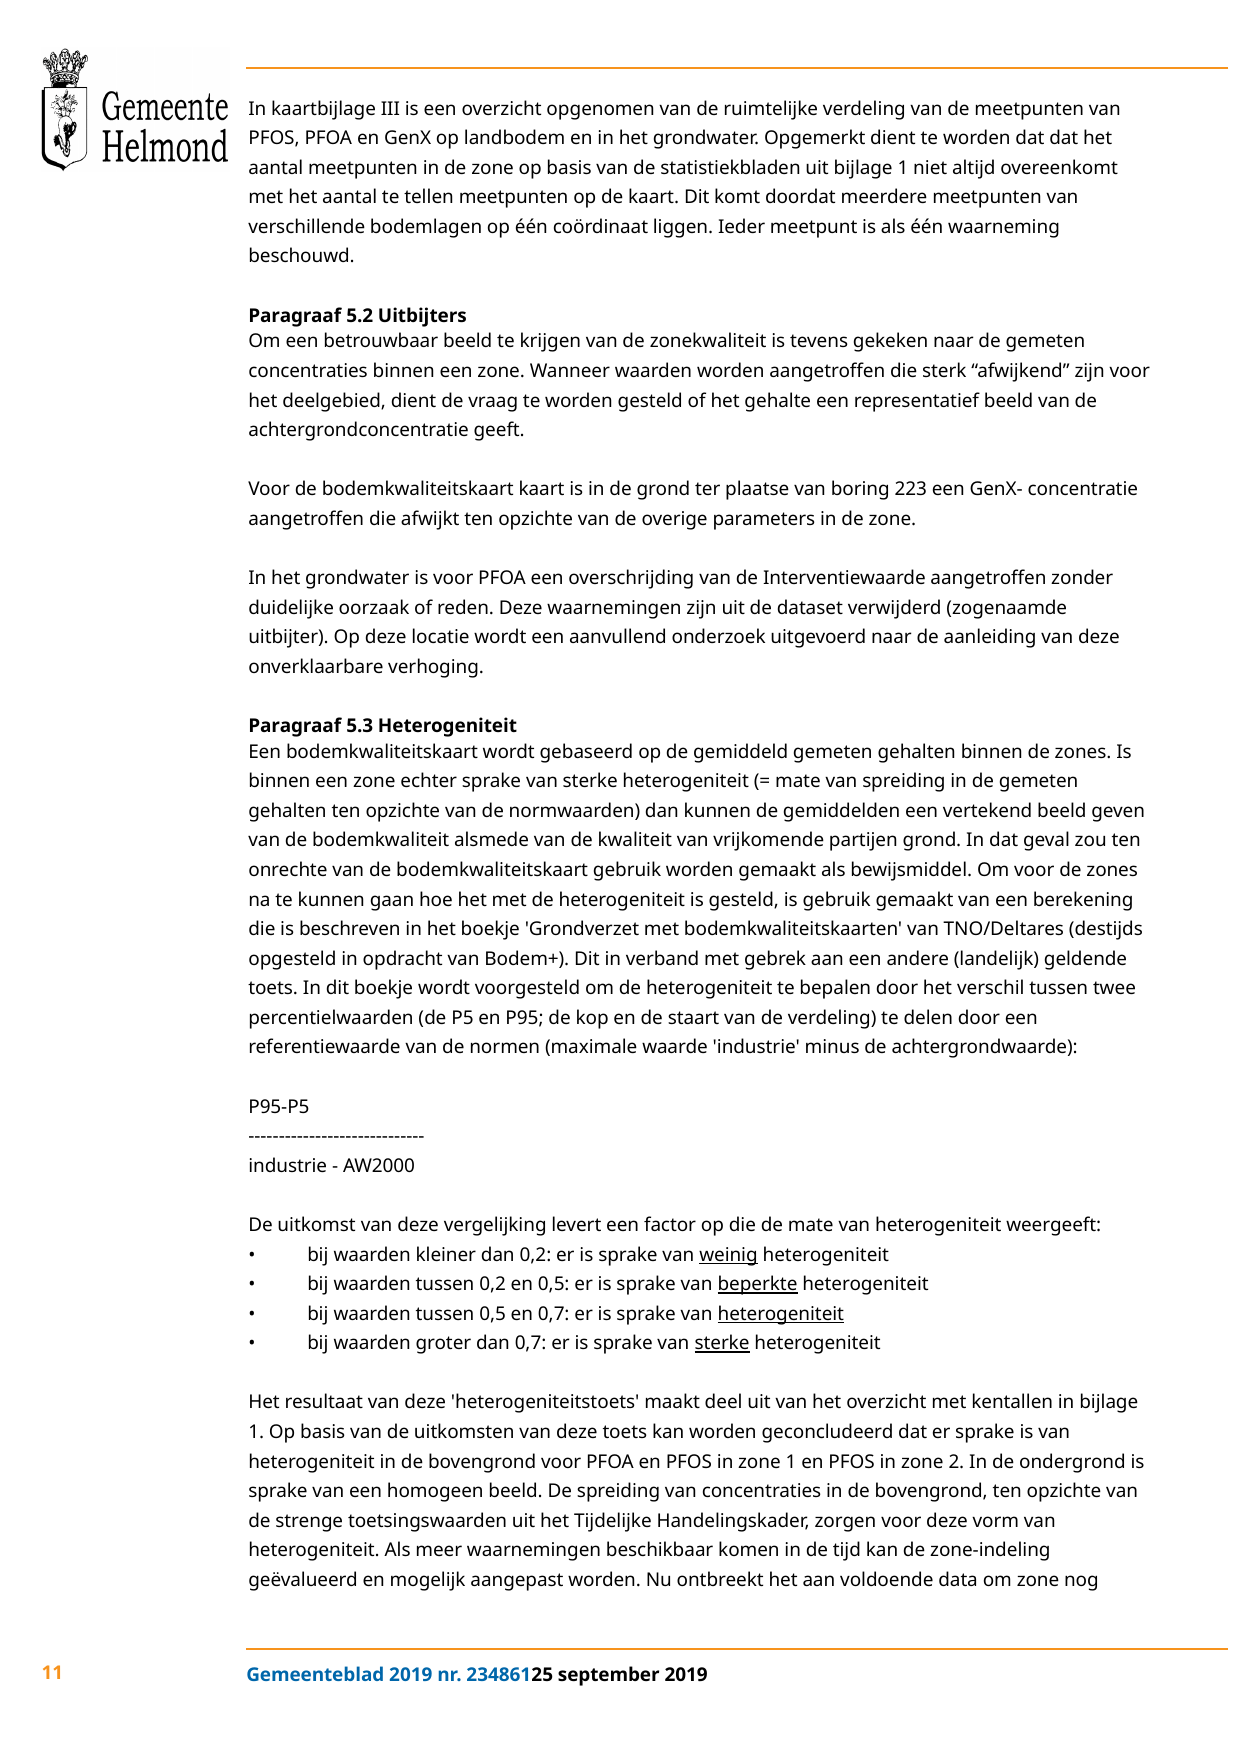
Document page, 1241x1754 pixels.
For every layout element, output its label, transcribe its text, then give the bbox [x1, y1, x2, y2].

text Een bodemkwaliteitskaart wordt gebaseerd op de gemiddeld gemeten gehalten binnen de zones. Is binnen een zone echter sprake van sterke heterogeniteit (= mate van spreiding in de gemeten gehalten ten opzichte van de normwaarden) dan kunnen de gemiddelden een vertekend beeld geven van de bodemkwaliteit alsmede van de kwaliteit van vrijkomende partijen grond. In dat geval zou ten onrechte van de bodemkwaliteitskaart gebruik worden gemaakt als bewijsmiddel. Om voor de zones na te kunnen gaan hoe het met de heterogeniteit is gesteld, is gebruik gemaakt van een berekening die is beschreven in het boekje 'Grondverzet met bodemkwaliteitskaarten' van TNO/Deltares (destijds opgesteld in opdracht van Bodem+). Dit in verband met gebrek aan een andere (landelijk) geldende toets. In dit boekje wordt voorgesteld om de heterogeniteit te bepalen door het verschil tussen twee percentielwaarden (de P5 en P95; de kop en de staart van de verdeling) te delen door een referentiewaarde van de normen (maximale waarde 'industrie' minus de achtergrondwaarde): [248, 738, 1152, 1059]
text ----------------------------- [248, 1122, 1152, 1148]
text Voor de bodemkwaliteitskaart kaart is in de grond ter plaatse van boring 223 een GenX- concentratie aangetroffen die afwijkt ten opzichte van de overige parameters in de zone. [248, 476, 1152, 531]
list bij waarden tussen 0,5 en 0,7: er is sprake van heterogeniteit [248, 1300, 1152, 1326]
text Het resultaat van deze 'heterogeniteitstoets' maakt deel uit van het overzicht met kentallen in bijlage 1. Op basis van de uitkomsten van deze toets kan worden geconcludeerd dat er sprake is van heterogeniteit in de bovengrond voor PFOA en PFOS in zone 1 en PFOS in zone 2. In de ondergrond is sprake van een homogeen beeld. De spreiding van concentraties in de bovengrond, ten opzichte van de strenge toetsingswaarden uit het Tijdelijke Handelingskader, zorgen voor deze vorm van heterogeniteit. Als meer waarnemingen beschikbaar komen in de tijd kan de zone-indeling geëvalueerd en mogelijk aangepast worden. Nu ontbreekt het aan voldoende data om zone nog [248, 1389, 1152, 1592]
text industrie - AW2000 [248, 1152, 1152, 1178]
text De uitkomst van deze vergelijking levert een factor op die de mate van heterogeniteit weergeeft: [248, 1211, 1152, 1237]
list bij waarden tussen 0,2 en 0,5: er is sprake van beperkte heterogeniteit [248, 1270, 1152, 1296]
text Paragraaf 5.3 Heterogeniteit [248, 712, 1152, 738]
list bij waarden groter dan 0,7: er is sprake van sterke heterogeniteit [248, 1329, 1152, 1355]
text In het grondwater is voor PFOA een overschrijding van de Interventiewaarde aangetroffen zonder duidelijke oorzaak of reden. Deze waarnemingen zijn uit de dataset verwijderd (zogenaamde uitbijter). Op deze locatie wordt een aanvullend onderzoek uitgevoerd naar de aanleiding van deze onverklaarbare verhoging. [248, 564, 1152, 679]
picture [41, 47, 231, 172]
text Paragraaf 5.2 Uitbijters [248, 302, 1152, 328]
list bij waarden kleiner dan 0,2: er is sprake van weinig heterogeniteit [248, 1241, 1152, 1267]
text In kaartbijlage III is een overzicht opgenomen van de ruimtelijke verdeling van de meetpunten van PFOS, PFOA en GenX op landbodem en in het grondwater. Opgemerkt dient te worden dat dat het aantal meetpunten in de zone op basis van de statistiekbladen uit bijlage 1 niet altijd overeenkomt met het aantal te tellen meetpunten op de kaart. Dit komt doordat meerdere meetpunten van verschillende bodemlagen op één coördinaat liggen. Ieder meetpunt is als één waarneming beschouwd. [248, 95, 1152, 268]
text Om een betrouwbaar beeld te krijgen van de zonekwaliteit is tevens gekeken naar de gemeten concentraties binnen een zone. Wanneer waarden worden aangetroffen die sterk “afwijkend” zijn voor het deelgebied, dient de vraag te worden gesteld of het gehalte een representatief beeld van de achtergrondconcentratie geeft. [248, 328, 1152, 442]
text P95-P5 [248, 1093, 1152, 1119]
